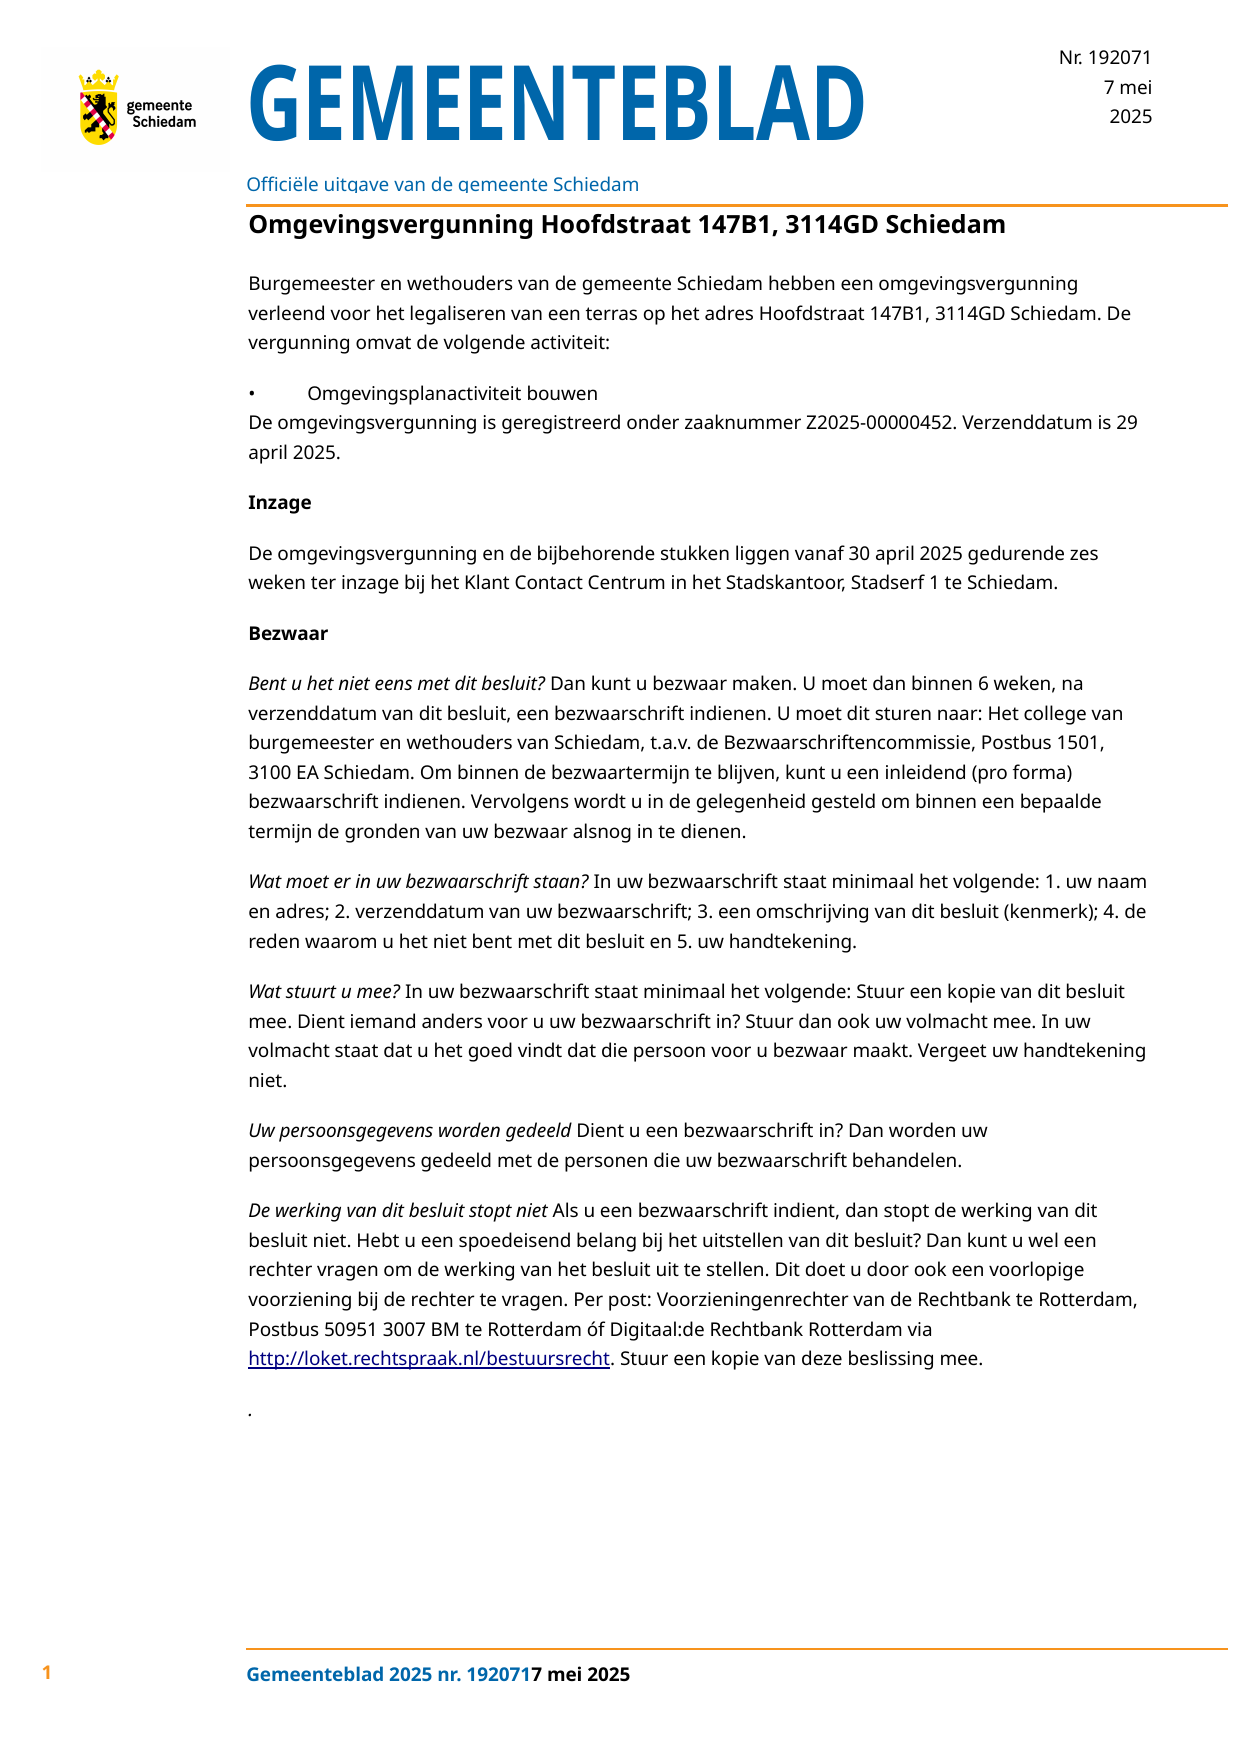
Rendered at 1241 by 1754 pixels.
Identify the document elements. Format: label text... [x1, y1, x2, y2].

text Burgemeester en wethouders van de gemeente Schiedam hebben een omgevingsvergunning verleend voor het legaliseren van een terras op het adres Hoofdstraat 147B1, 3114GD Schiedam. De vergunning omvat de volgende activiteit: [248, 270, 1152, 355]
text Uw persoonsgegevens worden gedeeld Dient u een bezwaarschrift in? Dan worden uw persoonsgegevens gedeeld met de personen die uw bezwaarschrift behandelen. [248, 1117, 1152, 1173]
text Inzage [248, 489, 1152, 515]
text Wat moet er in uw bezwaarschrift staan? In uw bezwaarschrift staat minimaal het volgende: 1. uw naam en adres; 2. verzenddatum van uw bezwaarschrift; 3. een omschrijving van dit besluit (kenmerk); 4. de reden waarom u het niet bent met dit besluit en 5. uw handtekening. [248, 869, 1152, 953]
text Omgevingsvergunning Hoofdstraat 147B1, 3114GD Schiedam [248, 207, 1152, 241]
picture [41, 47, 231, 172]
text De omgevingsvergunning is geregistreerd onder zaaknummer Z2025-00000452. Verzenddatum is 29 april 2025. [248, 409, 1152, 465]
text Bezwaar [248, 620, 1152, 646]
list Omgevingsplanactiviteit bouwen [248, 380, 1152, 406]
text Wat stuurt u mee? In uw bezwaarschrift staat minimaal het volgende: Stuur een kopie van dit besluit mee. Dient iemand anders voor u uw bezwaarschrift in? Stuur dan ook uw volmacht mee. In uw volmacht staat dat u het goed vindt dat die persoon voor u bezwaar maakt. Vergeet uw handtekening niet. [248, 978, 1152, 1093]
text De werking van dit besluit stopt niet Als u een bezwaarschrift indient, dan stopt de werking van dit besluit niet. Hebt u een spoedeisend belang bij het uitstellen van dit besluit? Dan kunt u wel een rechter vragen om de werking van het besluit uit te stellen. Dit doet u door ook een voorlopige voorziening bij de rechter te vragen. Per post: Voorzieningenrechter van de Rechtbank te Rotterdam, Postbus 50951 3007 BM te Rotterdam óf Digitaal:de Rechtbank Rotterdam via http://loket.rechtspraak.nl/bestuursrecht. Stuur een kopie van deze beslissing mee. [248, 1197, 1152, 1371]
text De omgevingsvergunning en de bijbehorende stukken liggen vanaf 30 april 2025 gedurende zes weken ter inzage bij het Klant Contact Centrum in het Stadskantoor, Stadserf 1 te Schiedam. [248, 540, 1152, 595]
text . [248, 1396, 1152, 1421]
text Bent u het niet eens met dit besluit? Dan kunt u bezwaar maken. U moet dan binnen 6 weken, na verzenddatum van dit besluit, een bezwaarschrift indienen. U moet dit sturen naar: Het college van burgemeester en wethouders van Schiedam, t.a.v. de Bezwaarschriftencommissie, Postbus 1501, 3100 EA Schiedam. Om binnen de bezwaartermijn te blijven, kunt u een inleidend (pro forma) bezwaarschrift indienen. Vervolgens wordt u in de gelegenheid gesteld om binnen een bepaalde termijn de gronden van uw bezwaar alsnog in te dienen. [248, 670, 1152, 844]
